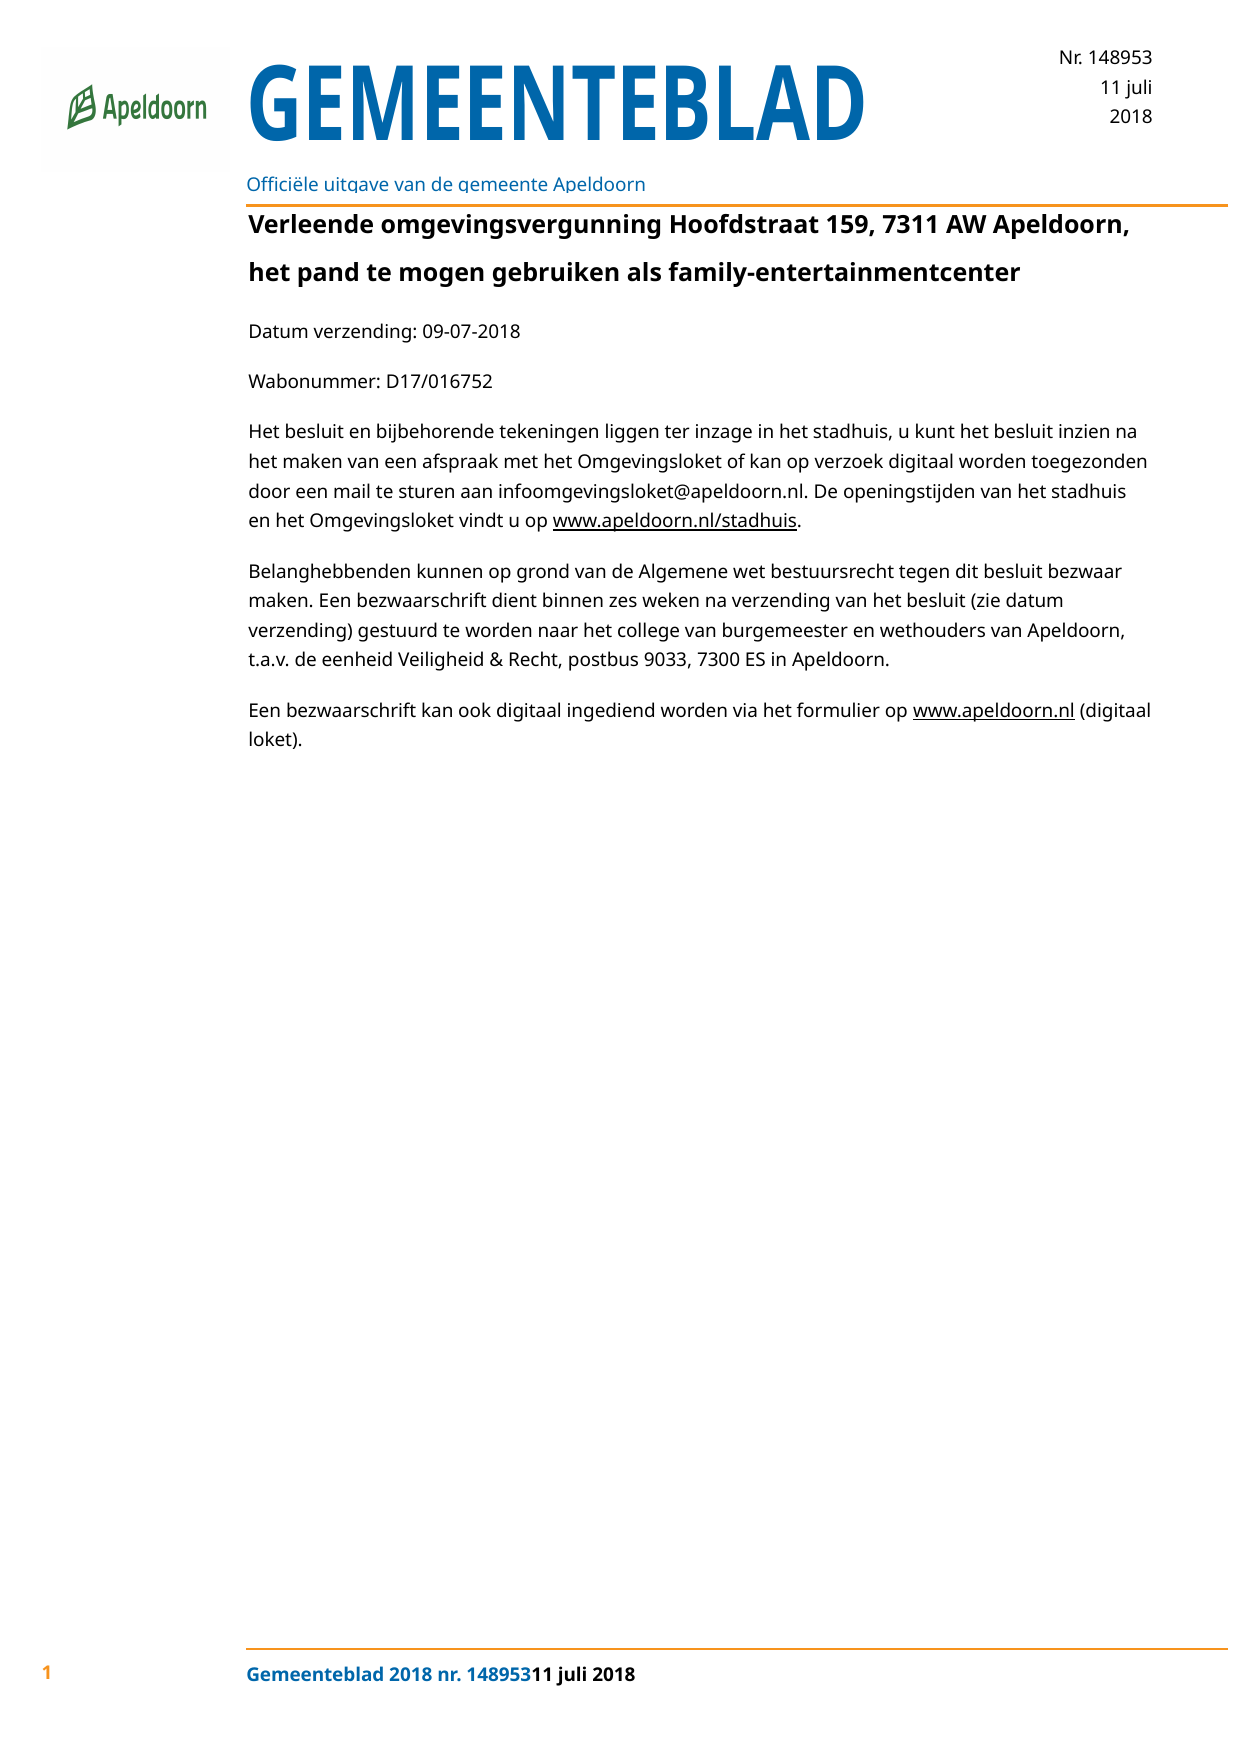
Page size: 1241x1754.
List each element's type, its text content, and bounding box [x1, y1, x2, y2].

text Verleende omgevingsvergunning Hoofdstraat 159, 7311 AW Apeldoorn, het pand te mogen gebruiken als family-entertainmentcenter [248, 207, 1152, 288]
text Datum verzending: 09-07-2018 [248, 318, 1152, 344]
picture [41, 47, 231, 172]
text Belanghebbenden kunnen op grond van de Algemene wet bestuursrecht tegen dit besluit bezwaar maken. Een bezwaarschrift dient binnen zes weken na verzending van het besluit (zie datum verzending) gestuurd te worden naar het college van burgemeester en wethouders van Apeldoorn, t.a.v. de eenheid Veiligheid & Recht, postbus 9033, 7300 ES in Apeldoorn. [248, 558, 1152, 672]
text Een bezwaarschrift kan ook digitaal ingediend worden via het formulier op www.apeldoorn.nl (digitaal loket). [248, 697, 1152, 752]
text Het besluit en bijbehorende tekeningen liggen ter inzage in het stadhuis, u kunt het besluit inzien na het maken van een afspraak met het Omgevingsloket of kan op verzoek digitaal worden toegezonden door een mail te sturen aan infoomgevingsloket@apeldoorn.nl. De openingstijden van het stadhuis en het Omgevingsloket vindt u op www.apeldoorn.nl/stadhuis. [248, 419, 1152, 533]
text Wabonummer: D17/016752 [248, 368, 1152, 394]
